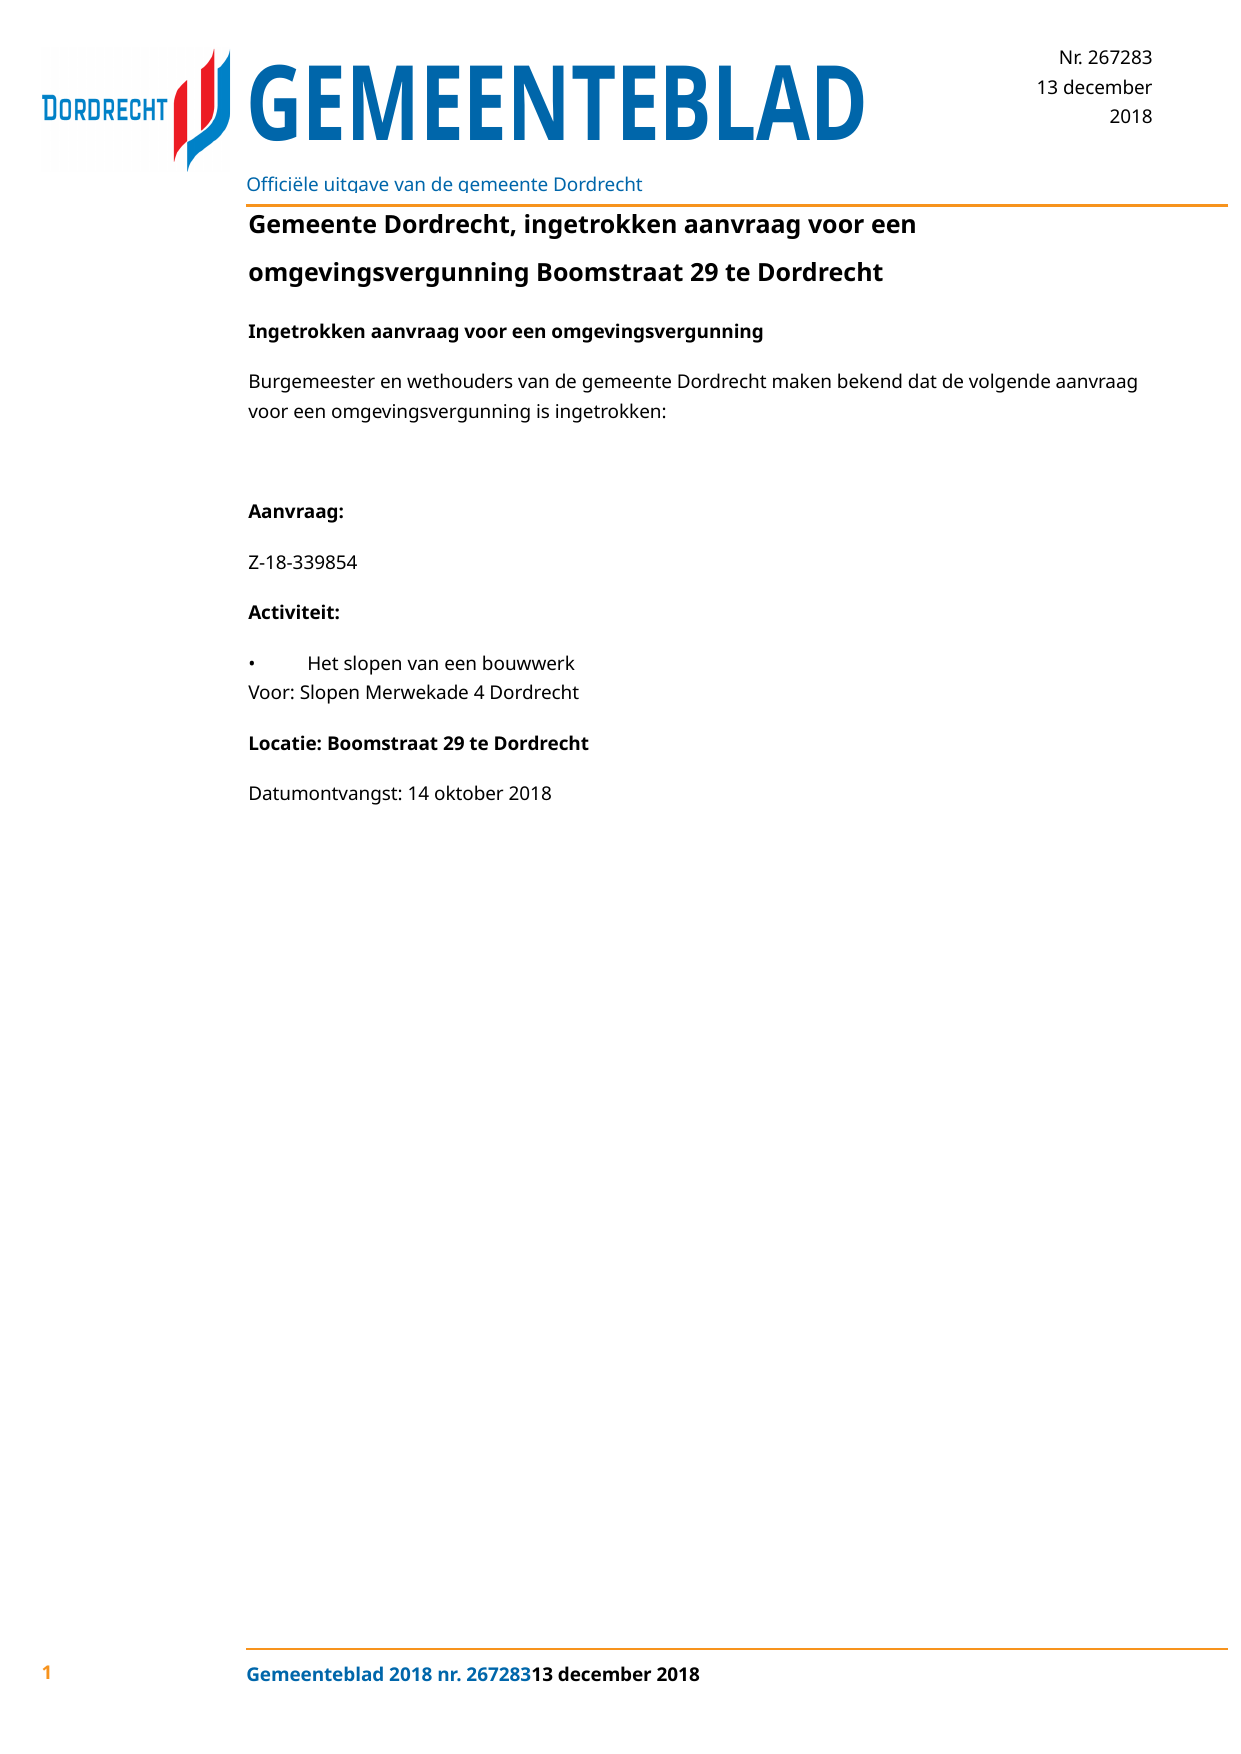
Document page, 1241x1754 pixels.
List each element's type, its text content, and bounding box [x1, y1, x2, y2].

text Ingetrokken aanvraag voor een omgevingsvergunning [248, 318, 1152, 344]
text Aanvraag: [248, 499, 1152, 524]
list Het slopen van een bouwwerk [248, 650, 1152, 676]
text Locatie: Boomstraat 29 te Dordrecht [248, 730, 1152, 756]
text Activiteit: [248, 599, 1152, 625]
text Burgemeester en wethouders van de gemeente Dordrecht maken bekend dat de volgende aanvraag voor een omgevingsvergunning is ingetrokken: [248, 368, 1152, 424]
picture [41, 47, 231, 172]
text Datumontvangst: 14 oktober 2018 [248, 780, 1152, 806]
text Z-18-339854 [248, 549, 1152, 575]
text Voor: Slopen Merwekade 4 Dordrecht [248, 679, 1152, 705]
text Gemeente Dordrecht, ingetrokken aanvraag voor een omgevingsvergunning Boomstraat 29 te Dordrecht [248, 207, 1152, 288]
